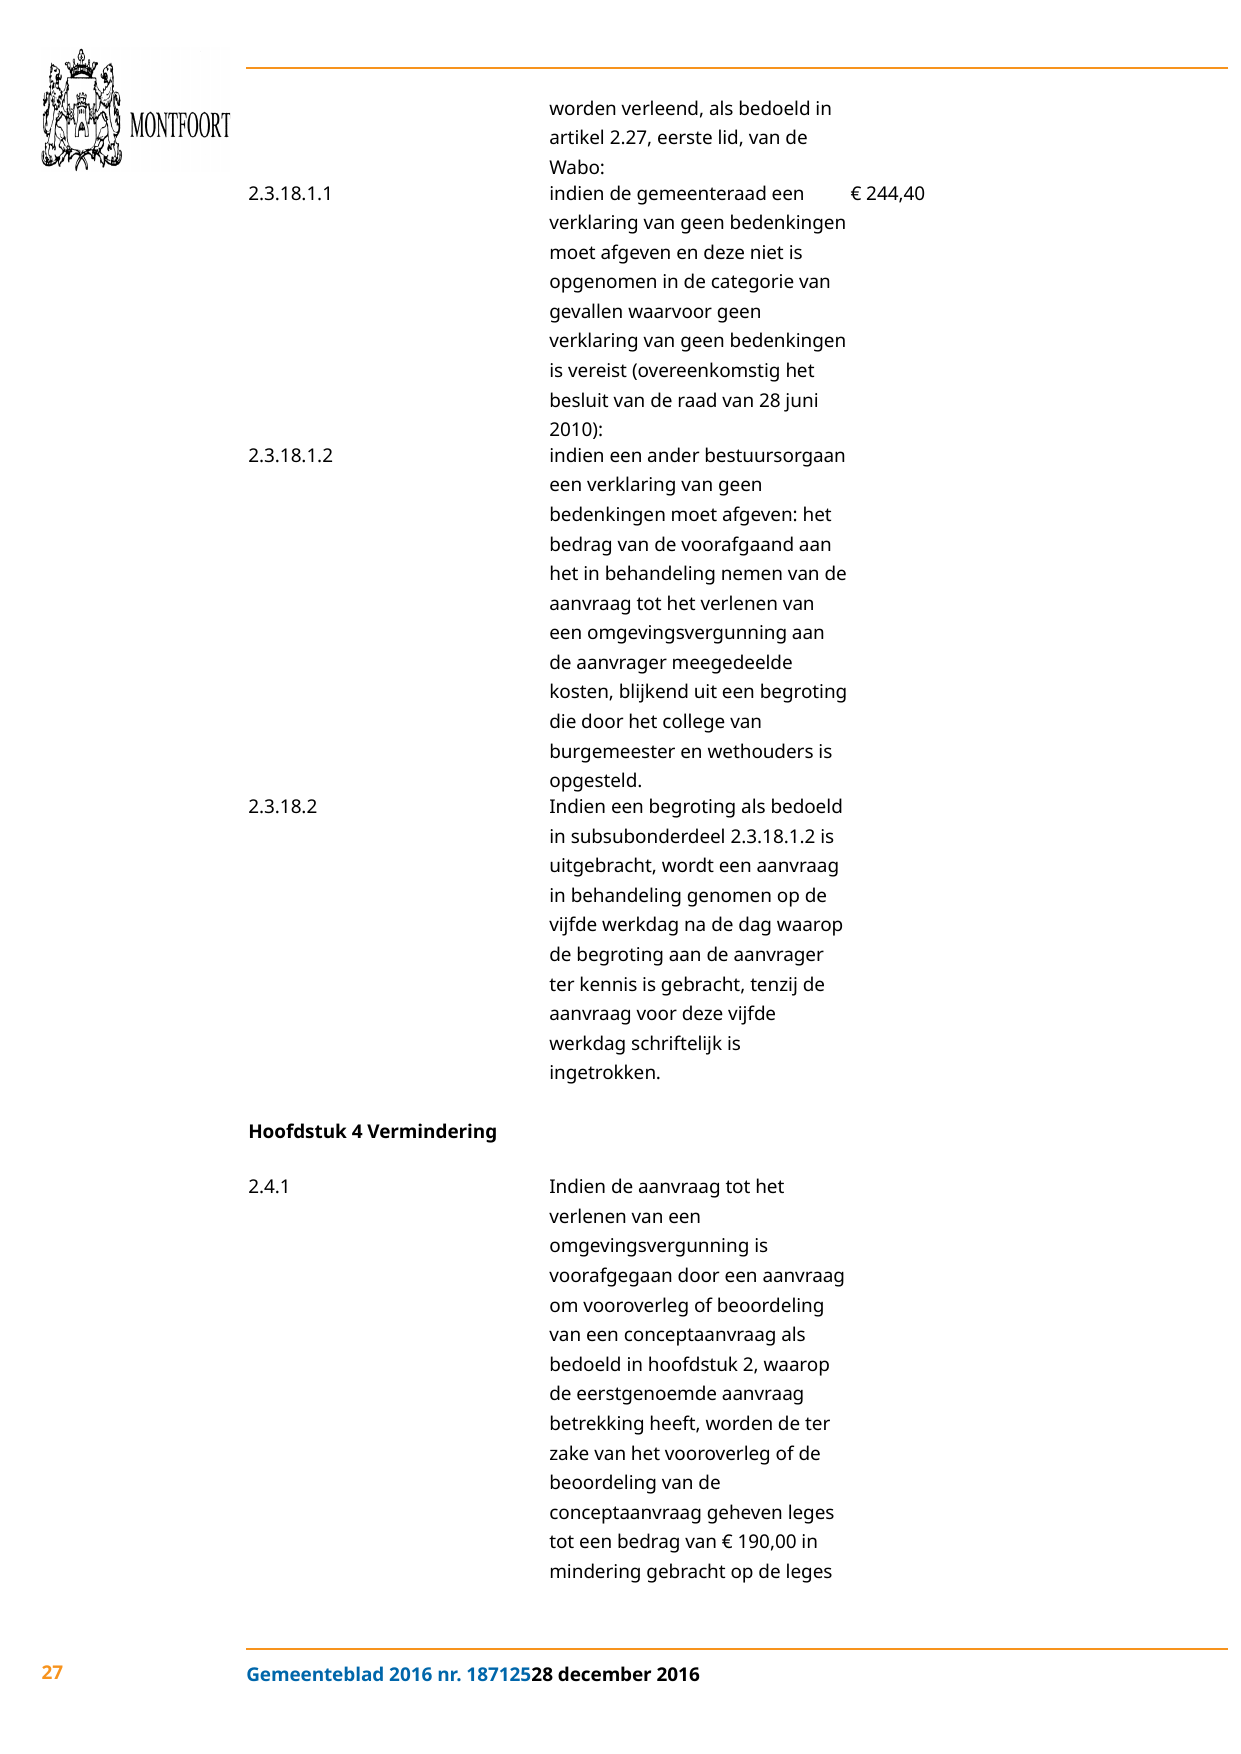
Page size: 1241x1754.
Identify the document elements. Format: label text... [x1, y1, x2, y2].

table_cell Indien een begroting als bedoeld in subsubonderdeel 2.3.18.1.2 is uitgebracht, wordt een aanvraag in behandeling genomen op de vijfde werkdag na de dag waarop de begroting aan de aanvrager ter kennis is gebracht, tenzij de aanvraag voor deze vijfde werkdag schriftelijk is ingetrokken. [549, 793, 850, 1085]
table_cell [850, 95, 1152, 180]
table_cell indien de gemeenteraad een verklaring van geen bedenkingen moet afgeven en deze niet is opgenomen in de categorie van gevallen waarvoor geen verklaring van geen bedenkingen is vereist (overeenkomstig het besluit van de raad van 28 juni 2010): [549, 180, 850, 442]
table_header [850, 1148, 1152, 1173]
table_header [549, 1148, 850, 1173]
table_cell [248, 95, 549, 180]
table_cell 2.4.1 [248, 1174, 549, 1584]
table_cell € 244,40 [850, 180, 1152, 442]
table_cell indien een ander bestuursorgaan een verklaring van geen bedenkingen moet afgeven: het bedrag van de voorafgaand aan het in behandeling nemen van de aanvraag tot het verlenen van een omgevingsvergunning aan de aanvrager meegedeelde kosten, blijkend uit een begroting die door het college van burgemeester en wethouders is opgesteld. [549, 442, 850, 793]
table_cell [850, 1174, 1152, 1584]
picture [41, 47, 231, 172]
table_cell [850, 793, 1152, 1085]
text Hoofdstuk 4 Vermindering [248, 1118, 1152, 1144]
table_cell [850, 442, 1152, 793]
table_cell 2.3.18.1.1 [248, 180, 549, 442]
table_cell 2.3.18.2 [248, 793, 549, 1085]
table_cell worden verleend, als bedoeld in artikel 2.27, eerste lid, van de Wabo: [549, 95, 850, 180]
table_cell 2.3.18.1.2 [248, 442, 549, 793]
table_header [248, 1148, 549, 1173]
table_cell Indien de aanvraag tot het verlenen van een omgevingsvergunning is voorafgegaan door een aanvraag om vooroverleg of beoordeling van een conceptaanvraag als bedoeld in hoofdstuk 2, waarop de eerstgenoemde aanvraag betrekking heeft, worden de ter zake van het vooroverleg of de beoordeling van de conceptaanvraag geheven leges tot een bedrag van € 190,00 in mindering gebracht op de leges [549, 1174, 850, 1584]
